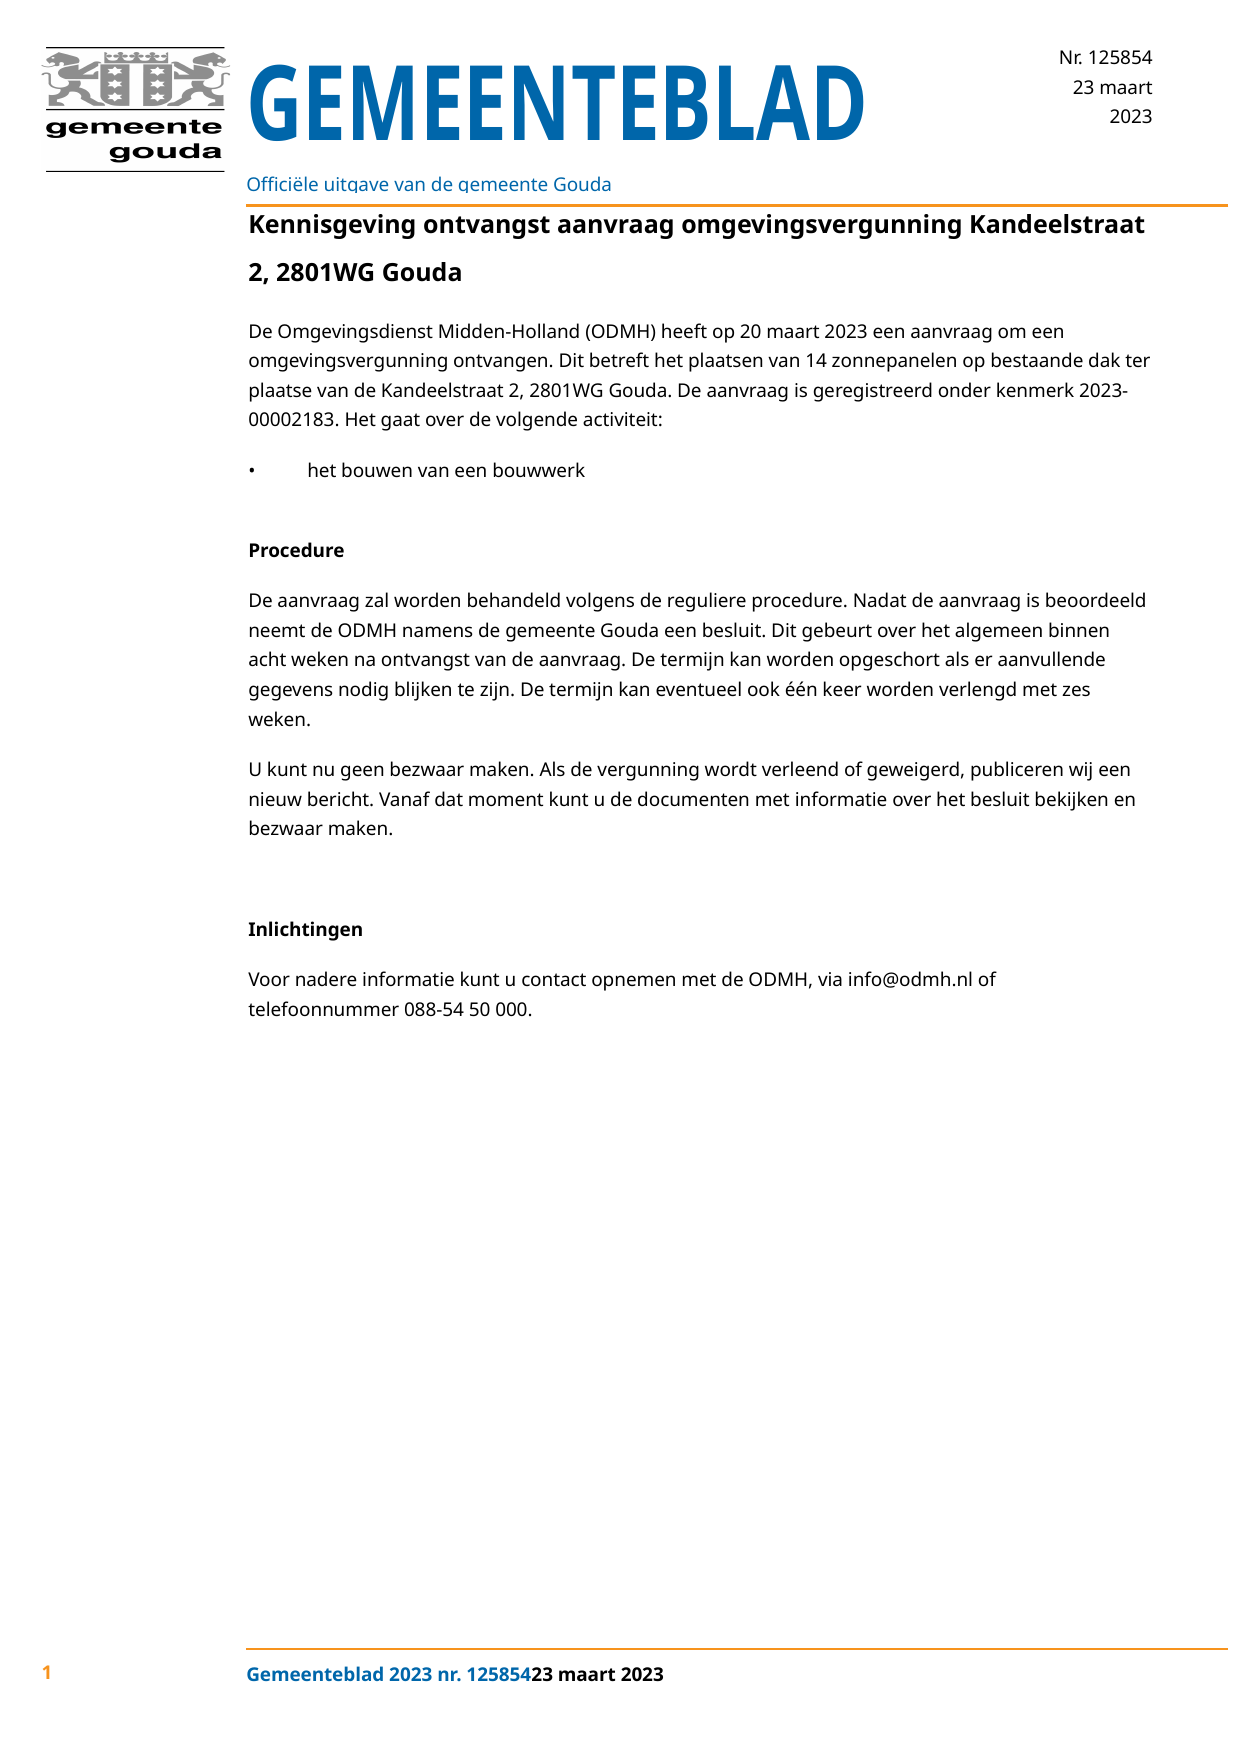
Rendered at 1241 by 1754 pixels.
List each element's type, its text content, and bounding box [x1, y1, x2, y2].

text Procedure [248, 537, 1152, 563]
picture [41, 47, 231, 172]
text Voor nadere informatie kunt u contact opnemen met de ODMH, via info@odmh.nl of telefoonnummer 088-54 50 000. [248, 967, 1152, 1022]
text De aanvraag zal worden behandeld volgens de reguliere procedure. Nadat de aanvraag is beoordeeld neemt de ODMH namens de gemeente Gouda een besluit. Dit gebeurt over het algemeen binnen acht weken na ontvangst van de aanvraag. De termijn kan worden opgeschort als er aanvullende gegevens nodig blijken te zijn. De termijn kan eventueel ook één keer worden verlengd met zes weken. [248, 587, 1152, 732]
text Inlichtingen [248, 916, 1152, 942]
text U kunt nu geen bezwaar maken. Als de vergunning wordt verleend of geweigerd, publiceren wij een nieuw bericht. Vanaf dat moment kunt u de documenten met informatie over het besluit bekijken en bezwaar maken. [248, 756, 1152, 841]
text Kennisgeving ontvangst aanvraag omgevingsvergunning Kandeelstraat 2, 2801WG Gouda [248, 207, 1152, 288]
text De Omgevingsdienst Midden-Holland (ODMH) heeft op 20 maart 2023 een aanvraag om een omgevingsvergunning ontvangen. Dit betreft het plaatsen van 14 zonnepanelen op bestaande dak ter plaatse van de Kandeelstraat 2, 2801WG Gouda. De aanvraag is geregistreerd onder kenmerk 2023-00002183. Het gaat over de volgende activiteit: [248, 318, 1152, 432]
list het bouwen van een bouwwerk [248, 457, 1152, 483]
